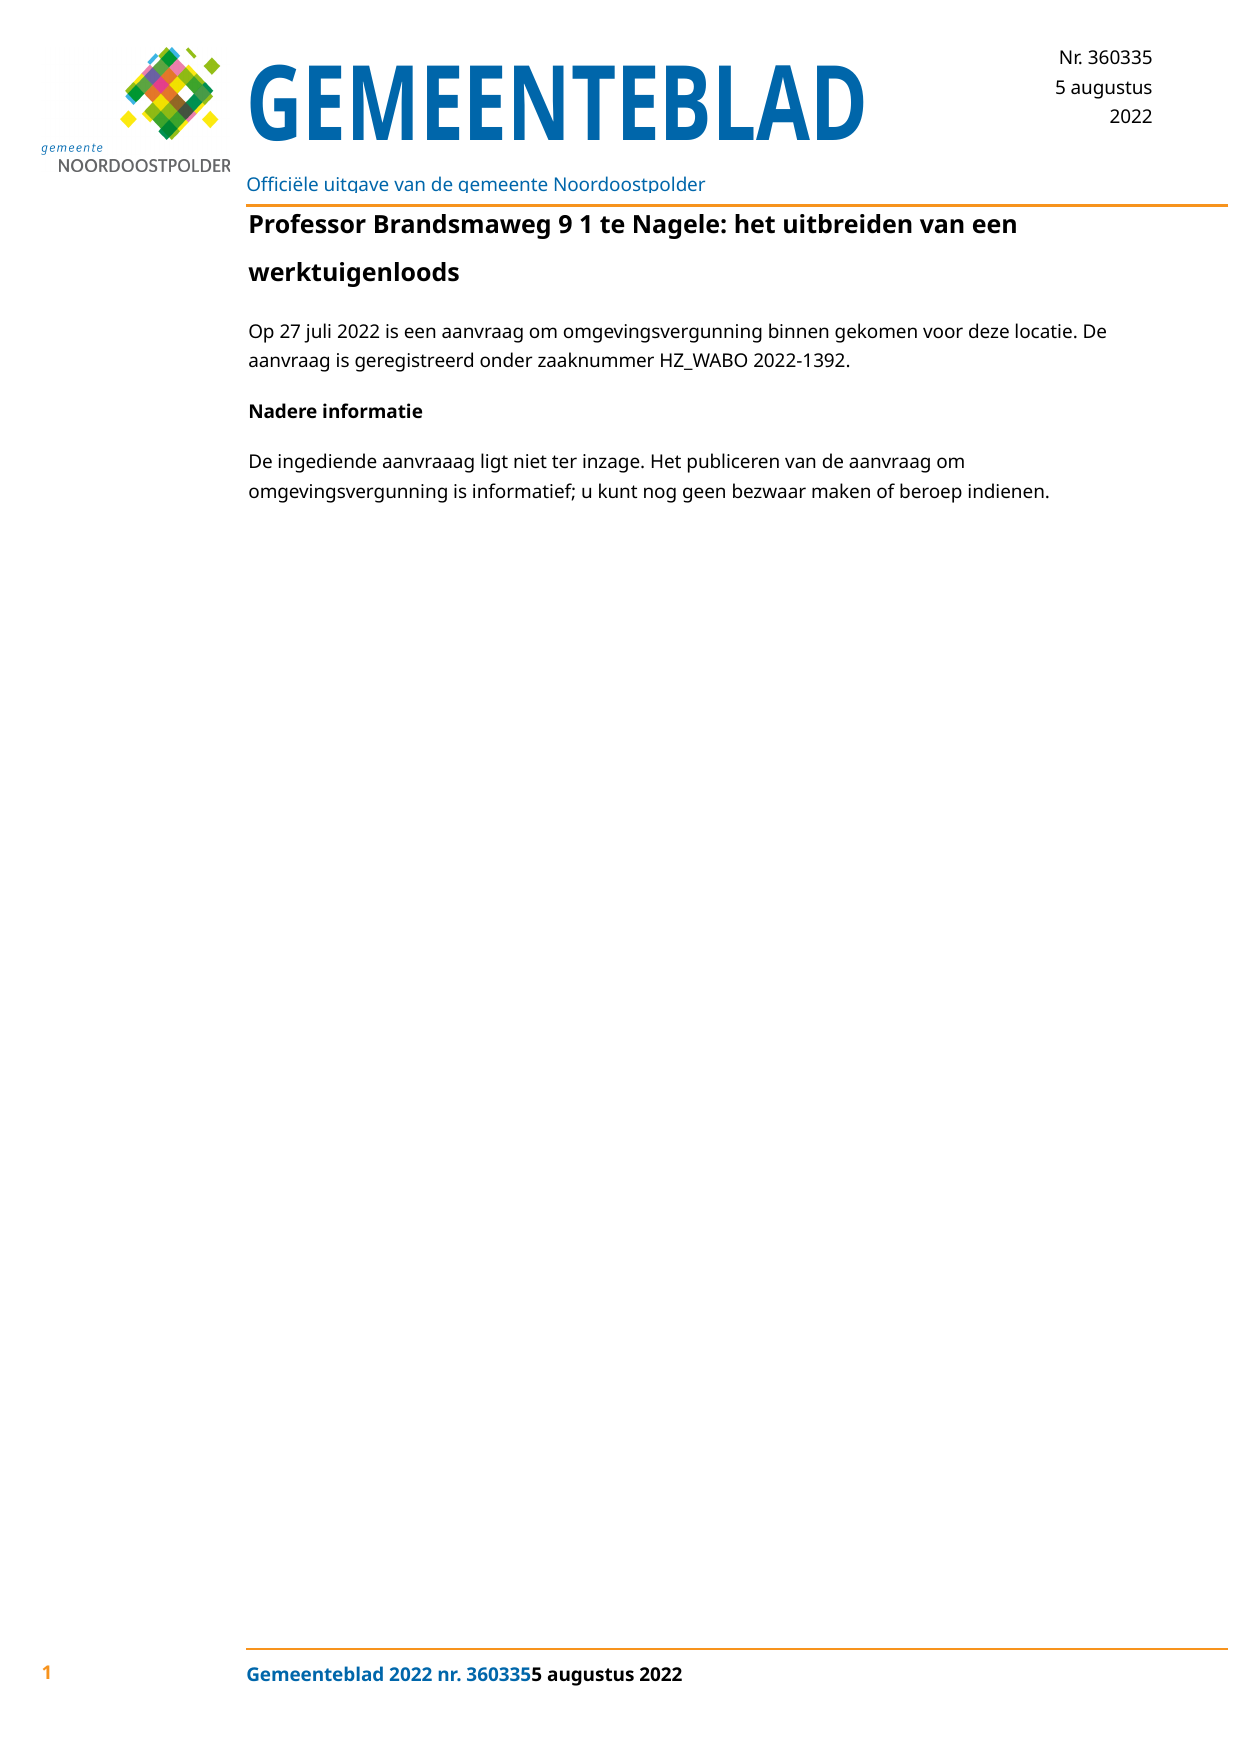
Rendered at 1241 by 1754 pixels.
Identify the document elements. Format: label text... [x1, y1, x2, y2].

text De ingediende aanvraaag ligt niet ter inzage. Het publiceren van de aanvraag om omgevingsvergunning is informatief; u kunt nog geen bezwaar maken of beroep indienen. [248, 448, 1152, 504]
picture [41, 47, 231, 172]
text Op 27 juli 2022 is een aanvraag om omgevingsvergunning binnen gekomen voor deze locatie. De aanvraag is geregistreerd onder zaaknummer HZ_WABO 2022-1392. [248, 318, 1152, 373]
text Professor Brandsmaweg 9 1 te Nagele: het uitbreiden van een werktuigenloods [248, 207, 1152, 288]
text Nadere informatie [248, 398, 1152, 424]
